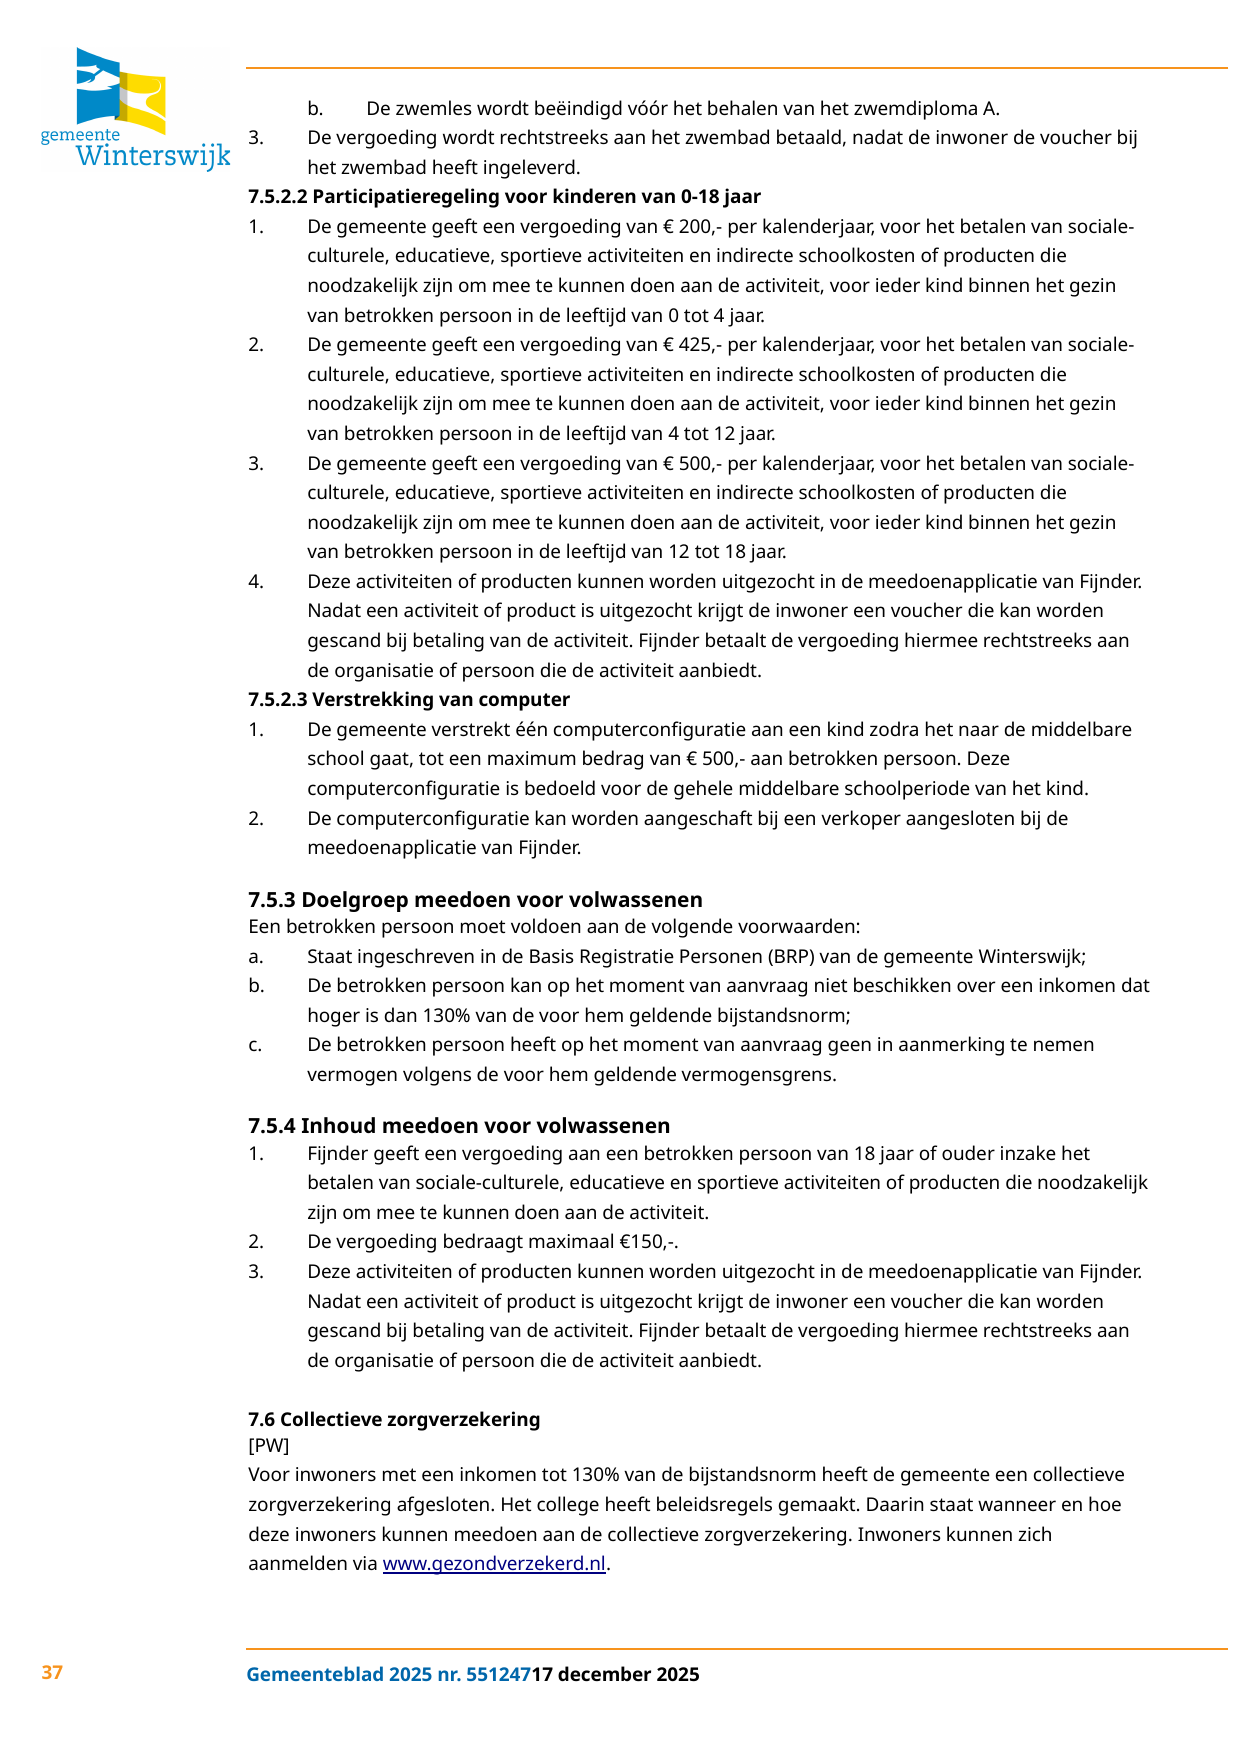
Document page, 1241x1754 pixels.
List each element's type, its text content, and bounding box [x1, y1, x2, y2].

text 7.5.3 Doelgroep meedoen voor volwassenen [248, 885, 1152, 913]
picture [225, 153, 231, 162]
list Deze activiteiten of producten kunnen worden uitgezocht in de meedoenapplicatie van Fijnder. Nadat een activiteit of product is uitgezocht krijgt de inwoner een voucher die kan worden gescand bij betaling van de activiteit. Fijnder betaalt de vergoeding hiermee rechtstreeks aan de organisatie of persoon die de activiteit aanbiedt. [248, 568, 1152, 683]
text [PW] [248, 1432, 1152, 1458]
list Staat ingeschreven in de Basis Registratie Personen (BRP) van de gemeente Winterswijk; [248, 943, 1152, 968]
list Deze activiteiten of producten kunnen worden uitgezocht in de meedoenapplicatie van Fijnder. Nadat een activiteit of product is uitgezocht krijgt de inwoner een voucher die kan worden gescand bij betaling van de activiteit. Fijnder betaalt de vergoeding hiermee rechtstreeks aan de organisatie of persoon die de activiteit aanbiedt. [248, 1258, 1152, 1373]
text 7.6 Collectieve zorgverzekering [248, 1406, 1152, 1432]
list De gemeente geeft een vergoeding van € 200,- per kalenderjaar, voor het betalen van sociale-culturele, educatieve, sportieve activiteiten en indirecte schoolkosten of producten die noodzakelijk zijn om mee te kunnen doen aan de activiteit, voor ieder kind binnen het gezin van betrokken persoon in de leeftijd van 0 tot 4 jaar. [248, 213, 1152, 328]
list De vergoeding wordt rechtstreeks aan het zwembad betaald, nadat de inwoner de voucher bij het zwembad heeft ingeleverd. [248, 124, 1152, 180]
list Fijnder geeft een vergoeding aan een betrokken persoon van 18 jaar of ouder inzake het betalen van sociale-culturele, educatieve en sportieve activiteiten of producten die noodzakelijk zijn om mee te kunnen doen aan de activiteit. [248, 1140, 1152, 1225]
list De vergoeding bedraagt maximaal €150,-. [248, 1229, 1152, 1254]
list De gemeente geeft een vergoeding van € 425,- per kalenderjaar, voor het betalen van sociale-culturele, educatieve, sportieve activiteiten en indirecte schoolkosten of producten die noodzakelijk zijn om mee te kunnen doen aan de activiteit, voor ieder kind binnen het gezin van betrokken persoon in de leeftijd van 4 tot 12 jaar. [248, 331, 1152, 446]
list De zwemles wordt beëindigd vóór het behalen van het zwemdiploma A. [307, 95, 1152, 121]
picture [41, 47, 231, 172]
list De gemeente verstrekt één computerconfiguratie aan een kind zodra het naar de middelbare school gaat, tot een maximum bedrag van € 500,- aan betrokken persoon. Deze computerconfiguratie is bedoeld voor de gehele middelbare schoolperiode van het kind. [248, 716, 1152, 801]
list De betrokken persoon kan op het moment van aanvraag niet beschikken over een inkomen dat hoger is dan 130% van de voor hem geldende bijstandsnorm; [248, 972, 1152, 1028]
list De computerconfiguratie kan worden aangeschaft bij een verkoper aangesloten bij de meedoenapplicatie van Fijnder. [248, 805, 1152, 860]
text Een betrokken persoon moet voldoen aan de volgende voorwaarden: [248, 913, 1152, 939]
text Voor inwoners met een inkomen tot 130% van de bijstandsnorm heeft de gemeente een collectieve zorgverzekering afgesloten. Het college heeft beleidsregels gemaakt. Daarin staat wanneer en hoe deze inwoners kunnen meedoen aan de collectieve zorgverzekering. Inwoners kunnen zich aanmelden via www.gezondverzekerd.nl. [248, 1462, 1152, 1576]
text 7.5.2.2 Participatieregeling voor kinderen van 0-18 jaar [248, 183, 1152, 209]
list De betrokken persoon heeft op het moment van aanvraag geen in aanmerking te nemen vermogen volgens de voor hem geldende vermogensgrens. [248, 1032, 1152, 1087]
list De gemeente geeft een vergoeding van € 500,- per kalenderjaar, voor het betalen van sociale-culturele, educatieve, sportieve activiteiten en indirecte schoolkosten of producten die noodzakelijk zijn om mee te kunnen doen aan de activiteit, voor ieder kind binnen het gezin van betrokken persoon in de leeftijd van 12 tot 18 jaar. [248, 450, 1152, 564]
text 7.5.4 Inhoud meedoen voor volwassenen [248, 1112, 1152, 1140]
text 7.5.2.3 Verstrekking van computer [248, 686, 1152, 712]
